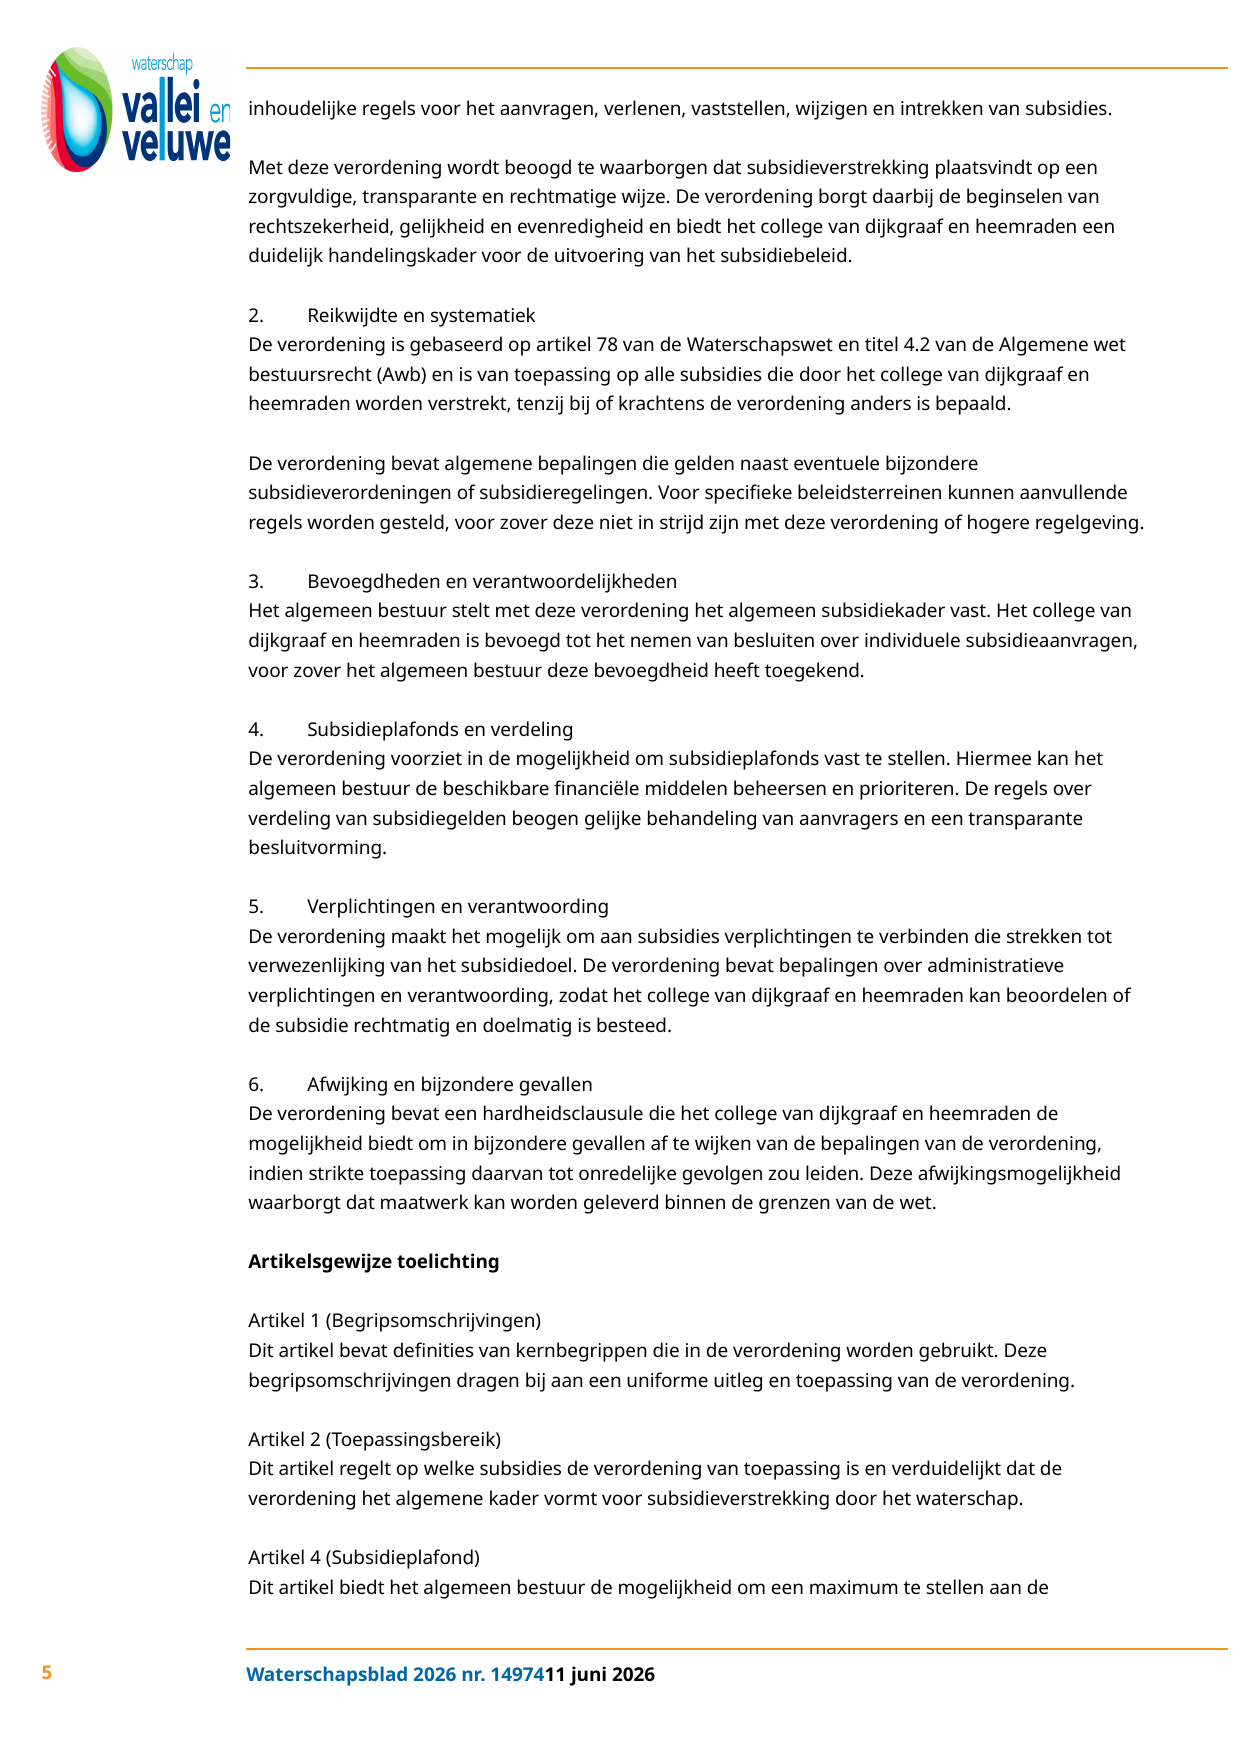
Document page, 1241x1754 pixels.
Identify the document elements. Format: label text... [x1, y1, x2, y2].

list Reikwijdte en systematiek [248, 302, 1152, 328]
picture [41, 47, 231, 172]
text Het algemeen bestuur stelt met deze verordening het algemeen subsidiekader vast. Het college van dijkgraaf en heemraden is bevoegd tot het nemen van besluiten over individuele subsidieaanvragen, voor zover het algemeen bestuur deze bevoegdheid heeft toegekend. [248, 598, 1152, 683]
text Met deze verordening wordt beoogd te waarborgen dat subsidieverstrekking plaatsvindt op een zorgvuldige, transparante en rechtmatige wijze. De verordening borgt daarbij de beginselen van rechtszekerheid, gelijkheid en evenredigheid en biedt het college van dijkgraaf en heemraden een duidelijk handelingskader voor de uitvoering van het subsidiebeleid. [248, 154, 1152, 268]
text De verordening bevat algemene bepalingen die gelden naast eventuele bijzondere subsidieverordeningen of subsidieregelingen. Voor specifieke beleidsterreinen kunnen aanvullende regels worden gesteld, voor zover deze niet in strijd zijn met deze verordening of hogere regelgeving. [248, 450, 1152, 535]
list Bevoegdheden en verantwoordelijkheden [248, 568, 1152, 594]
text Artikel 1 (Begripsomschrijvingen) [248, 1308, 1152, 1333]
list Afwijking en bijzondere gevallen [248, 1071, 1152, 1097]
text De verordening bevat een hardheidsclausule die het college van dijkgraaf en heemraden de mogelijkheid biedt om in bijzondere gevallen af te wijken van de bepalingen van de verordening, indien strikte toepassing daarvan tot onredelijke gevolgen zou leiden. Deze afwijkingsmogelijkheid waarborgt dat maatwerk kan worden geleverd binnen de grenzen van de wet. [248, 1101, 1152, 1215]
text De verordening is gebaseerd op artikel 78 van de Waterschapswet en titel 4.2 van de Algemene wet bestuursrecht (Awb) en is van toepassing op alle subsidies die door het college van dijkgraaf en heemraden worden verstrekt, tenzij bij of krachtens de verordening anders is bepaald. [248, 331, 1152, 416]
text inhoudelijke regels voor het aanvragen, verlenen, vaststellen, wijzigen en intrekken van subsidies. [248, 95, 1152, 121]
text Dit artikel regelt op welke subsidies de verordening van toepassing is en verduidelijkt dat de verordening het algemene kader vormt voor subsidieverstrekking door het waterschap. [248, 1456, 1152, 1511]
text Artikelsgewijze toelichting [248, 1248, 1152, 1274]
list Subsidieplafonds en verdeling [248, 716, 1152, 742]
text De verordening maakt het mogelijk om aan subsidies verplichtingen te verbinden die strekken tot verwezenlijking van het subsidiedoel. De verordening bevat bepalingen over administratieve verplichtingen en verantwoording, zodat het college van dijkgraaf en heemraden kan beoordelen of de subsidie rechtmatig en doelmatig is besteed. [248, 923, 1152, 1038]
text Artikel 4 (Subsidieplafond) [248, 1544, 1152, 1570]
text Dit artikel bevat definities van kernbegrippen die in de verordening worden gebruikt. Deze begripsomschrijvingen dragen bij aan een uniforme uitleg en toepassing van de verordening. [248, 1337, 1152, 1393]
text Dit artikel biedt het algemeen bestuur de mogelijkheid om een maximum te stellen aan de [248, 1574, 1152, 1600]
text Artikel 2 (Toepassingsbereik) [248, 1426, 1152, 1452]
text De verordening voorziet in de mogelijkheid om subsidieplafonds vast te stellen. Hiermee kan het algemeen bestuur de beschikbare financiële middelen beheersen en prioriteren. De regels over verdeling van subsidiegelden beogen gelijke behandeling van aanvragers en een transparante besluitvorming. [248, 746, 1152, 860]
list Verplichtingen en verantwoording [248, 893, 1152, 919]
